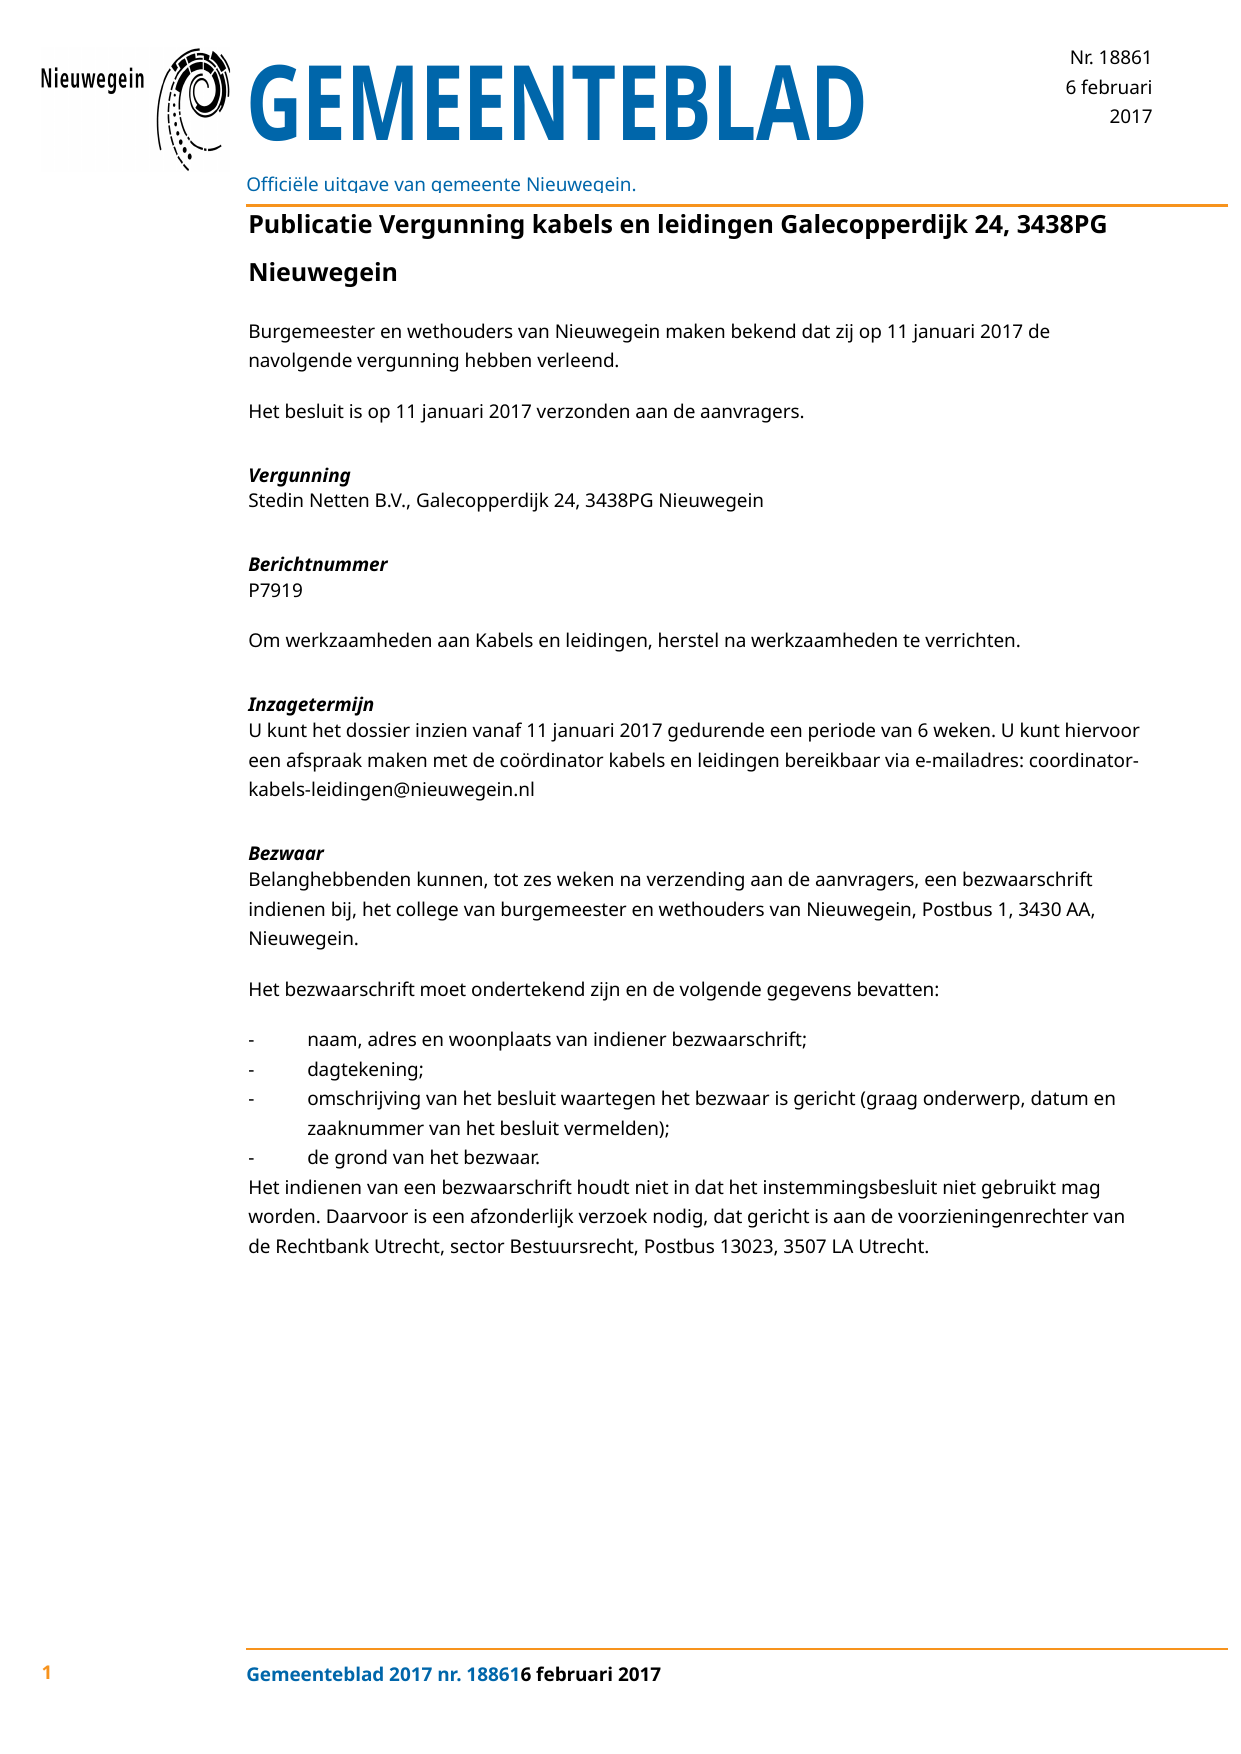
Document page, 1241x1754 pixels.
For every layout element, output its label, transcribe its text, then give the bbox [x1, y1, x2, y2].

text Stedin Netten B.V., Galecopperdijk 24, 3438PG Nieuwegein [248, 488, 1152, 513]
list omschrijving van het besluit waartegen het bezwaar is gericht (graag onderwerp, datum en zaaknummer van het besluit vermelden); [248, 1085, 1152, 1141]
text Om werkzaamheden aan Kabels en leidingen, herstel na werkzaamheden te verrichten. [248, 628, 1152, 653]
text Berichtnummer [248, 552, 1152, 577]
text Het bezwaarschrift moet ondertekend zijn en de volgende gegevens bevatten: [248, 976, 1152, 1002]
list naam, adres en woonplaats van indiener bezwaarschrift; [248, 1026, 1152, 1052]
text Belanghebbenden kunnen, tot zes weken na verzending aan de aanvragers, een bezwaarschrift indienen bij, het college van burgemeester en wethouders van Nieuwegein, Postbus 1, 3430 AA, Nieuwegein. [248, 866, 1152, 951]
list dagtekening; [248, 1056, 1152, 1082]
text U kunt het dossier inzien vanaf 11 januari 2017 gedurende een periode van 6 weken. U kunt hiervoor een afspraak maken met de coördinator kabels en leidingen bereikbaar via e-mailadres: coordinator-kabels-leidingen@nieuwegein.nl [248, 717, 1152, 802]
text P7919 [248, 577, 1152, 603]
text Het besluit is op 11 januari 2017 verzonden aan de aanvragers. [248, 398, 1152, 424]
text Bezwaar [248, 841, 1152, 866]
picture [41, 47, 231, 172]
text Inzagetermijn [248, 692, 1152, 717]
list de grond van het bezwaar. [248, 1144, 1152, 1170]
text Vergunning [248, 462, 1152, 488]
text Het indienen van een bezwaarschrift houdt niet in dat het instemmingsbesluit niet gebruikt mag worden. Daarvoor is een afzonderlijk verzoek nodig, dat gericht is aan de voorzieningenrechter van de Rechtbank Utrecht, sector Bestuursrecht, Postbus 13023, 3507 LA Utrecht. [248, 1174, 1152, 1259]
text Publicatie Vergunning kabels en leidingen Galecopperdijk 24, 3438PG Nieuwegein [248, 207, 1152, 288]
text Burgemeester en wethouders van Nieuwegein maken bekend dat zij op 11 januari 2017 de navolgende vergunning hebben verleend. [248, 318, 1152, 373]
